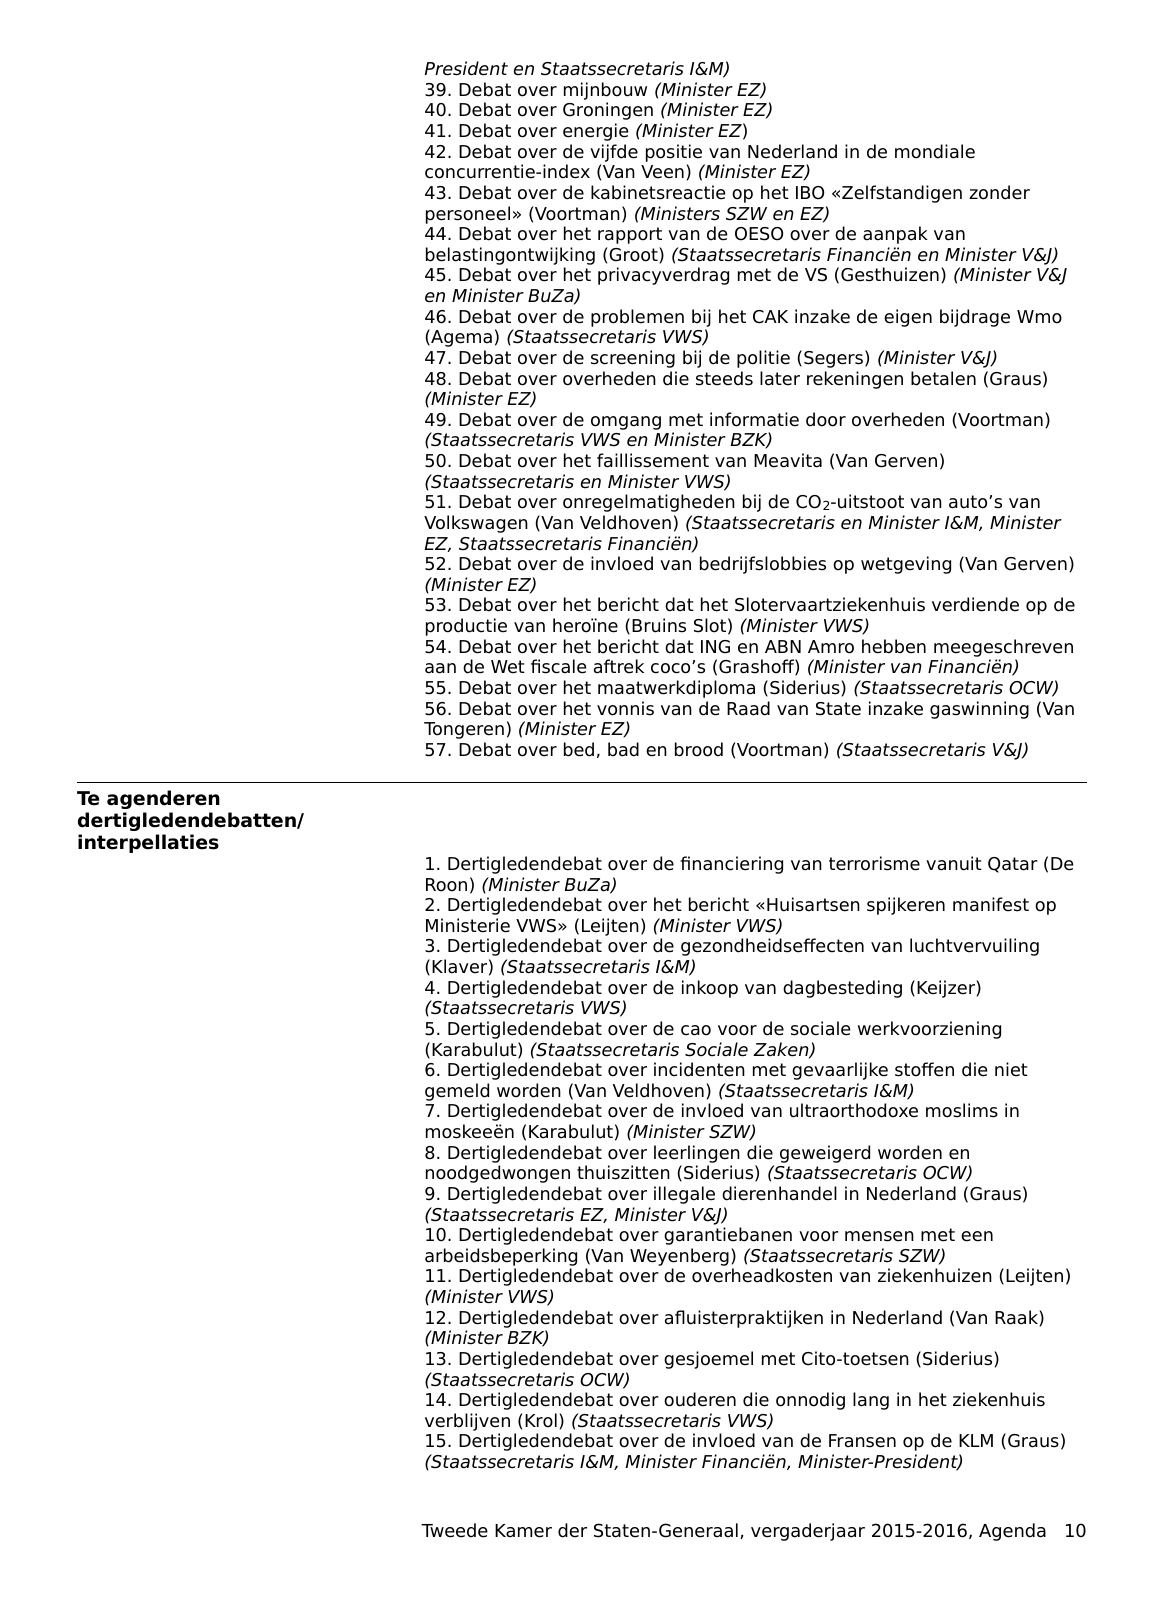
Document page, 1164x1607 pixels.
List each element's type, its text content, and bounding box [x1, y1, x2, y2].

table_cell [401, 699, 418, 740]
table_cell 14. Dertigledendebat over ouderen die onnodig lang in het ziekenhuis verblijven (Krol) (Staatssecretaris VWS) [418, 1390, 1087, 1431]
table_cell 52. Debat over de invloed van bedrijfslobbies op wetgeving (Van Gerven) (Minister EZ) [418, 554, 1087, 595]
table_cell 9. Dertigledendebat over illegale dierenhandel in Nederland (Graus) (Staatssecretaris EZ, Minister V&J) [418, 1184, 1087, 1225]
table_cell [401, 678, 418, 698]
table_cell [401, 1308, 418, 1349]
table_cell 47. Debat over de screening bij de politie (Segers) (Minister V&J) [418, 348, 1087, 368]
table_cell [77, 1184, 401, 1225]
table_cell 44. Debat over het rapport van de OESO over de aanpak van belastingontwijking (Groot) (Staatssecretaris Financiën en Minister V&J) [418, 224, 1087, 265]
table_cell [401, 1143, 418, 1184]
table_cell 54. Debat over het bericht dat ING en ABN Amro hebben meegeschreven aan de Wet fiscale aftrek coco’s (Grashoff) (Minister van Financiën) [418, 637, 1087, 678]
table_cell [77, 1101, 401, 1143]
table_cell [77, 80, 401, 100]
table_cell [77, 265, 401, 307]
table_cell [401, 410, 418, 451]
table_cell 15. Dertigledendebat over de invloed van de Fransen op de KLM (Graus) (Staatssecretaris I&M, Minister Financiën, Minister-President) [418, 1431, 1087, 1473]
table_cell 56. Debat over het vonnis van de Raad van State inzake gaswinning (Van Tongeren) (Minister EZ) [418, 699, 1087, 740]
table_cell [401, 142, 418, 183]
table_cell [77, 121, 401, 142]
table_cell [77, 348, 401, 368]
table_cell [77, 410, 401, 451]
table_cell [77, 637, 401, 678]
table_cell [77, 699, 401, 740]
table_cell [77, 1266, 401, 1308]
table_cell [77, 1349, 401, 1390]
table_cell 42. Debat over de vijfde positie van Nederland in de mondiale concurrentie-index (Van Veen) (Minister EZ) [418, 142, 1087, 183]
table_cell [401, 1431, 418, 1473]
table_cell [401, 595, 418, 637]
table_cell [77, 895, 401, 936]
table_cell [77, 1143, 401, 1184]
table_cell [77, 100, 401, 121]
table_cell [401, 854, 418, 895]
table_cell 50. Debat over het faillissement van Meavita (Van Gerven) (Staatssecretaris en Minister VWS) [418, 451, 1087, 492]
table_cell 55. Debat over het maatwerkdiploma (Siderius) (Staatssecretaris OCW) [418, 678, 1087, 698]
table_cell [401, 740, 418, 760]
table_cell [401, 554, 418, 595]
table_cell [77, 1308, 401, 1349]
table_cell 53. Debat over het bericht dat het Slotervaartziekenhuis verdiende op de productie van heroïne (Bruins Slot) (Minister VWS) [418, 595, 1087, 637]
table_cell [77, 451, 401, 492]
table_cell 2. Dertigledendebat over het bericht «Huisartsen spijkeren manifest op Ministerie VWS» (Leijten) (Minister VWS) [418, 895, 1087, 936]
table_cell [401, 183, 418, 224]
table_cell [77, 369, 401, 410]
table_cell [401, 369, 418, 410]
table_cell 39. Debat over mijnbouw (Minister EZ) [418, 80, 1087, 100]
table_cell [401, 978, 418, 1019]
table_cell [77, 1390, 401, 1431]
table_cell 4. Dertigledendebat over de inkoop van dagbesteding (Keijzer) (Staatssecretaris VWS) [418, 978, 1087, 1019]
table_cell 1. Dertigledendebat over de financiering van terrorisme vanuit Qatar (De Roon) (Minister BuZa) [418, 854, 1087, 895]
table_cell [77, 1019, 401, 1060]
table_cell 40. Debat over Groningen (Minister EZ) [418, 100, 1087, 121]
table_cell [77, 1225, 401, 1266]
table_cell [401, 637, 418, 678]
table_cell [401, 1060, 418, 1101]
table_cell 10. Dertigledendebat over garantiebanen voor mensen met een arbeidsbeperking (Van Weyenberg) (Staatssecretaris SZW) [418, 1225, 1087, 1266]
table_cell [401, 80, 418, 100]
table_header [418, 783, 1087, 854]
table_cell 41. Debat over energie (Minister EZ) [418, 121, 1087, 142]
table_cell [401, 936, 418, 978]
table_cell [77, 854, 401, 895]
table_cell [401, 348, 418, 368]
table_cell [77, 595, 401, 637]
table_cell 43. Debat over de kabinetsreactie op het IBO «Zelfstandigen zonder personeel» (Voortman) (Ministers SZW en EZ) [418, 183, 1087, 224]
table_cell [401, 1019, 418, 1060]
table_cell [401, 224, 418, 265]
table_cell [401, 1184, 418, 1225]
table_cell [401, 1349, 418, 1390]
table_header [401, 783, 418, 854]
table_cell [401, 895, 418, 936]
table_cell 51. Debat over onregelmatigheden bij de CO2-uitstoot van auto’s van Volkswagen (Van Veldhoven) (Staatssecretaris en Minister I&M, Minister EZ, Staatssecretaris Financiën) [418, 492, 1087, 554]
table_cell 12. Dertigledendebat over afluisterpraktijken in Nederland (Van Raak) (Minister BZK) [418, 1308, 1087, 1349]
table_cell 7. Dertigledendebat over de invloed van ultraorthodoxe moslims in moskeeën (Karabulut) (Minister SZW) [418, 1101, 1087, 1143]
table_cell [77, 554, 401, 595]
table_cell [77, 978, 401, 1019]
table_cell [401, 1101, 418, 1143]
table_cell [401, 492, 418, 554]
table_cell 5. Dertigledendebat over de cao voor de sociale werkvoorziening (Karabulut) (Staatssecretaris Sociale Zaken) [418, 1019, 1087, 1060]
table_cell [77, 1431, 401, 1473]
table_cell [77, 307, 401, 348]
table_cell [77, 1060, 401, 1101]
table_cell 3. Dertigledendebat over de gezondheidseffecten van luchtvervuiling (Klaver) (Staatssecretaris I&M) [418, 936, 1087, 978]
table_cell 57. Debat over bed, bad en brood (Voortman) (Staatssecretaris V&J) [418, 740, 1087, 760]
table_cell [401, 100, 418, 121]
table_cell 8. Dertigledendebat over leerlingen die geweigerd worden en noodgedwongen thuiszitten (Siderius) (Staatssecretaris OCW) [418, 1143, 1087, 1184]
table_cell 49. Debat over de omgang met informatie door overheden (Voortman) (Staatssecretaris VWS en Minister BZK) [418, 410, 1087, 451]
table_cell [77, 224, 401, 265]
table_cell 45. Debat over het privacyverdrag met de VS (Gesthuizen) (Minister V&J en Minister BuZa) [418, 265, 1087, 307]
table_cell [401, 1390, 418, 1431]
table_cell 13. Dertigledendebat over gesjoemel met Cito-toetsen (Siderius) (Staatssecretaris OCW) [418, 1349, 1087, 1390]
table_cell [401, 265, 418, 307]
table_cell [77, 142, 401, 183]
table_cell [77, 492, 401, 554]
table_cell 11. Dertigledendebat over de overheadkosten van ziekenhuizen (Leijten) (Minister VWS) [418, 1266, 1087, 1308]
table_cell 48. Debat over overheden die steeds later rekeningen betalen (Graus) (Minister EZ) [418, 369, 1087, 410]
table_cell 6. Dertigledendebat over incidenten met gevaarlijke stoffen die niet gemeld worden (Van Veldhoven) (Staatssecretaris I&M) [418, 1060, 1087, 1101]
table_cell [77, 740, 401, 760]
table_cell [401, 1225, 418, 1266]
table_cell [401, 307, 418, 348]
table_header Te agenderen dertigledendebatten/ interpellaties [77, 783, 401, 854]
table_cell [77, 183, 401, 224]
table_cell President en Staatssecretaris I&M) [418, 59, 1087, 80]
table_cell 46. Debat over de problemen bij het CAK inzake de eigen bijdrage Wmo (Agema) (Staatssecretaris VWS) [418, 307, 1087, 348]
table_cell [77, 59, 401, 80]
table_cell [77, 936, 401, 978]
table_cell [77, 678, 401, 698]
table_cell [401, 59, 418, 80]
table_cell [401, 1266, 418, 1308]
table_cell [401, 121, 418, 142]
table_cell [401, 451, 418, 492]
